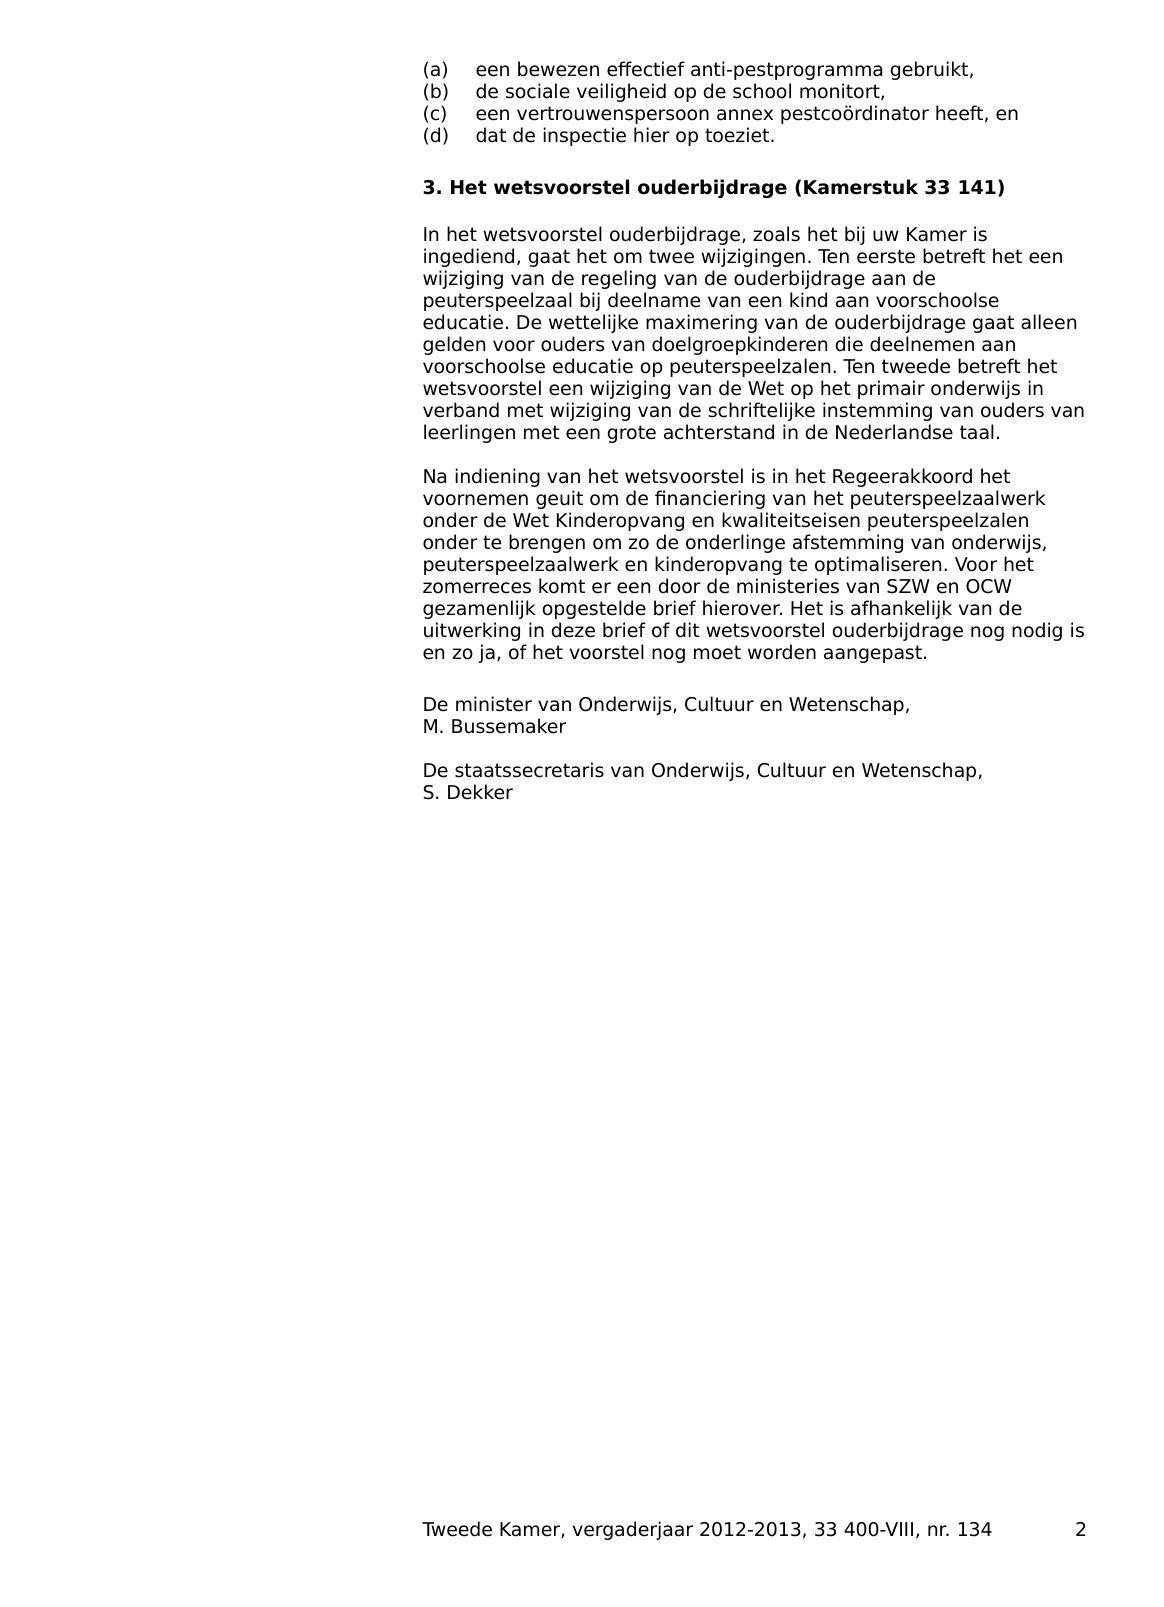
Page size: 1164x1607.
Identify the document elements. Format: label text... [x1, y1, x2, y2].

text In het wetsvoorstel ouderbijdrage, zoals het bij uw Kamer is ingediend, gaat het om twee wijzigingen. Ten eerste betreft het een wijziging van de regeling van de ouderbijdrage aan de peuterspeelzaal bij deelname van een kind aan voorschoolse educatie. De wettelijke maximering van de ouderbijdrage gaat alleen gelden voor ouders van doelgroepkinderen die deelnemen aan voorschoolse educatie op peuterspeelzalen. Ten tweede betreft het wetsvoorstel een wijziging van de Wet op het primair onderwijs in verband met wijziging van de schriftelijke instemming van ouders van leerlingen met een grote achterstand in de Nederlandse taal. [422, 224, 1087, 444]
text (a) een bewezen effectief anti-pestprogramma gebruikt, [422, 59, 1087, 81]
text (c) een vertrouwenspersoon annex pestcoördinator heeft, en [422, 103, 1087, 125]
text Na indiening van het wetsvoorstel is in het Regeerakkoord het voornemen geuit om de financiering van het peuterspeelzaalwerk onder de Wet Kinderopvang en kwaliteitseisen peuterspeelzalen onder te brengen om zo de onderlinge afstemming van onderwijs, peuterspeelzaalwerk en kinderopvang te optimaliseren. Voor het zomerreces komt er een door de ministeries van SZW en OCW gezamenlijk opgestelde brief hierover. Het is afhankelijk van de uitwerking in deze brief of dit wetsvoorstel ouderbijdrage nog nodig is en zo ja, of het voorstel nog moet worden aangepast. [422, 466, 1087, 664]
subtitle 3. Het wetsvoorstel ouderbijdrage (Kamerstuk 33 141) [422, 177, 1087, 199]
text (b) de sociale veiligheid op de school monitort, [422, 81, 1087, 103]
text De minister van Onderwijs, Cultuur en Wetenschap, M. Bussemaker [422, 694, 1087, 738]
text De staatssecretaris van Onderwijs, Cultuur en Wetenschap, S. Dekker [422, 760, 1087, 804]
text (d) dat de inspectie hier op toeziet. [422, 125, 1087, 147]
